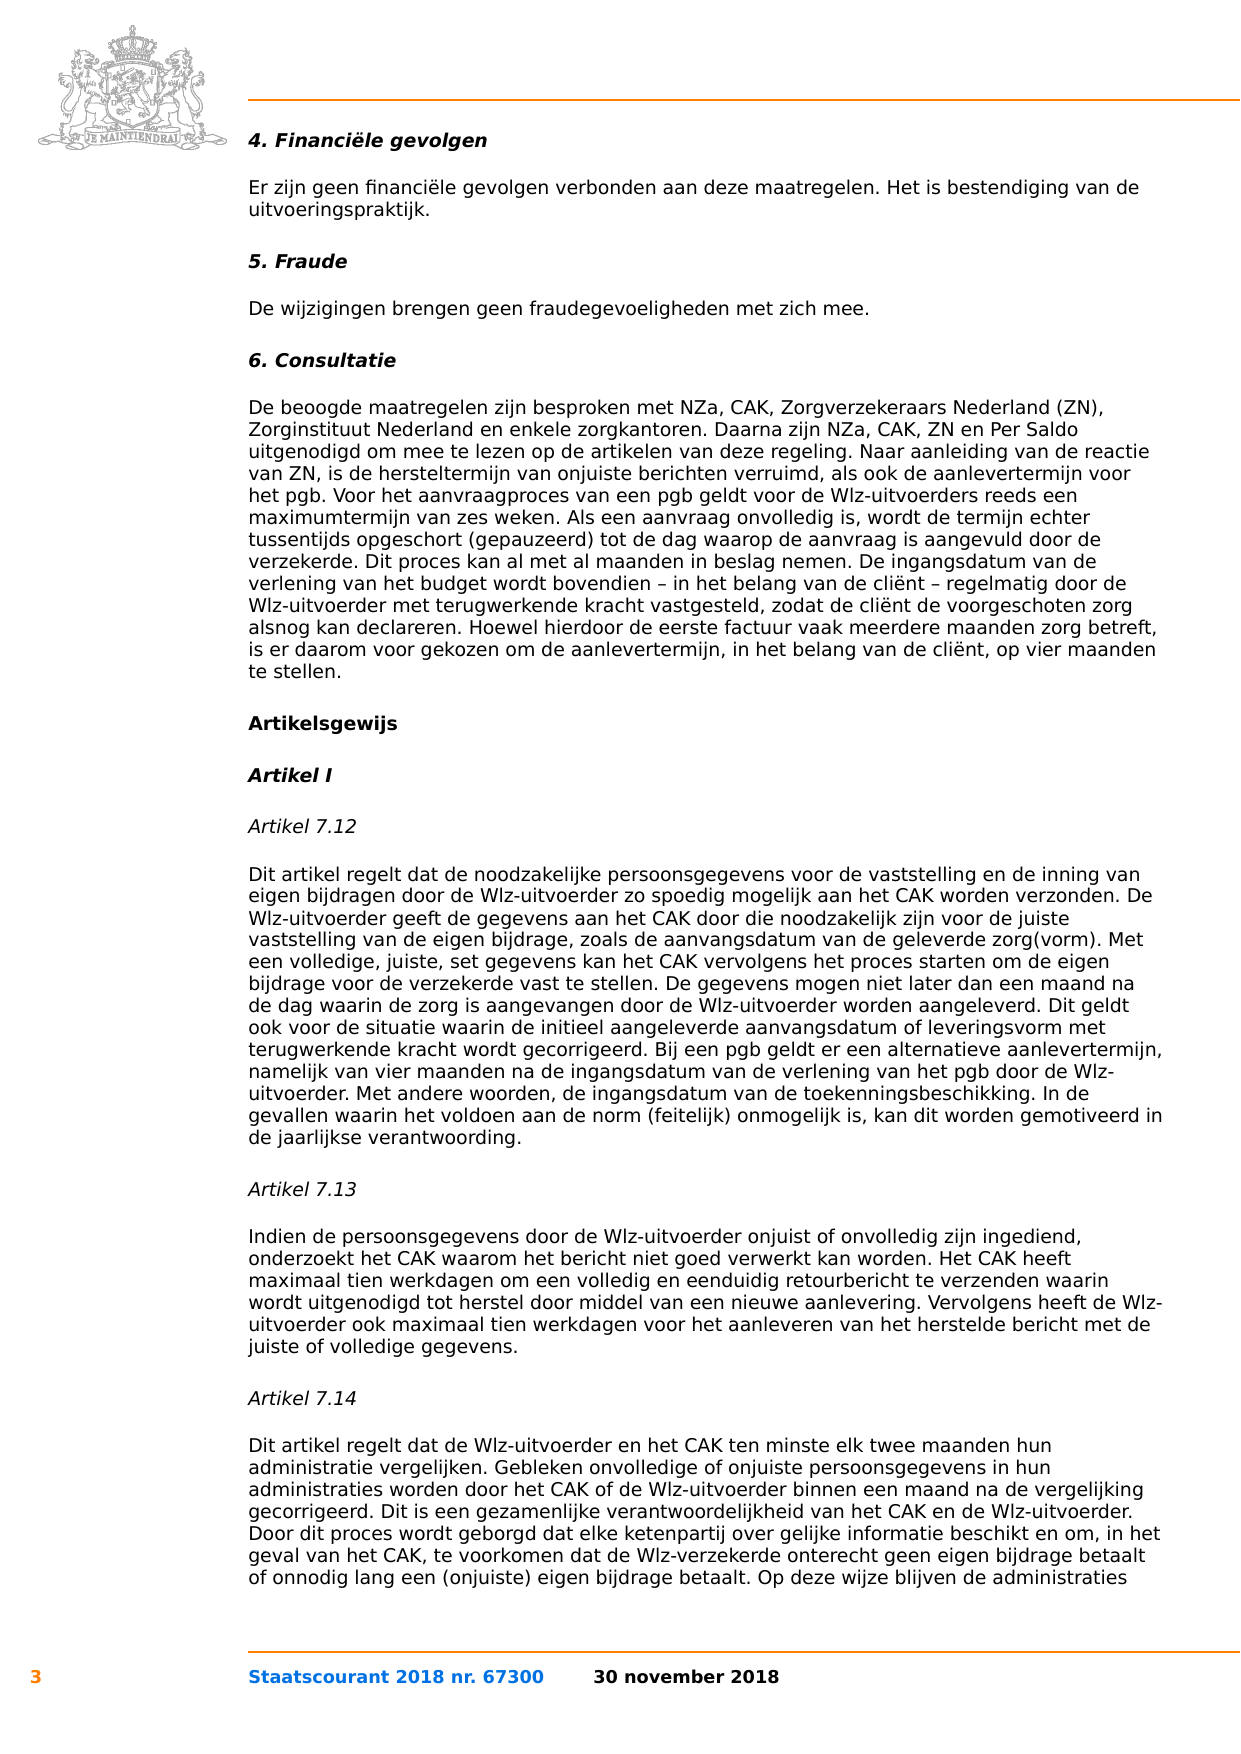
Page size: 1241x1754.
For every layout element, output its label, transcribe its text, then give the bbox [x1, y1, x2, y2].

text De wijzigingen brengen geen fraudegevoeligheden met zich mee. [248, 298, 1163, 320]
subtitle 5. Fraude [248, 251, 1163, 273]
subtitle Artikel 7.13 [248, 1179, 1163, 1201]
subtitle 6. Consultatie [248, 350, 1163, 372]
text De beoogde maatregelen zijn besproken met NZa, CAK, Zorgverzekeraars Nederland (ZN), Zorginstituut Nederland en enkele zorgkantoren. Daarna zijn NZa, CAK, ZN en Per Saldo uitgenodigd om mee te lezen op de artikelen van deze regeling. Naar aanleiding van de reactie van ZN, is de hersteltermijn van onjuiste berichten verruimd, als ook de aanlevertermijn voor het pgb. Voor het aanvraagproces van een pgb geldt voor de Wlz-uitvoerders reeds een maximumtermijn van zes weken. Als een aanvraag onvolledig is, wordt de termijn echter tussentijds opgeschort (gepauzeerd) tot de dag waarop de aanvraag is aangevuld door de verzekerde. Dit proces kan al met al maanden in beslag nemen. De ingangsdatum van de verlening van het budget wordt bovendien – in het belang van de cliënt – regelmatig door de Wlz-uitvoerder met terugwerkende kracht vastgesteld, zodat de cliënt de voorgeschoten zorg alsnog kan declareren. Hoewel hierdoor de eerste factuur vaak meerdere maanden zorg betreft, is er daarom voor gekozen om de aanlevertermijn, in het belang van de cliënt, op vier maanden te stellen. [248, 397, 1163, 682]
subtitle 4. Financiële gevolgen [248, 130, 1163, 152]
text Dit artikel regelt dat de Wlz-uitvoerder en het CAK ten minste elk twee maanden hun administratie vergelijken. Gebleken onvolledige of onjuiste persoonsgegevens in hun administraties worden door het CAK of de Wlz-uitvoerder binnen een maand na de vergelijking gecorrigeerd. Dit is een gezamenlijke verantwoordelijkheid van het CAK en de Wlz-uitvoerder. Door dit proces wordt geborgd dat elke ketenpartij over gelijke informatie beschikt en om, in het geval van het CAK, te voorkomen dat de Wlz-verzekerde onterecht geen eigen bijdrage betaalt of onnodig lang een (onjuiste) eigen bijdrage betaalt. Op deze wijze blijven de administraties [248, 1435, 1163, 1589]
text Indien de persoonsgegevens door de Wlz-uitvoerder onjuist of onvolledig zijn ingediend, onderzoekt het CAK waarom het bericht niet goed verwerkt kan worden. Het CAK heeft maximaal tien werkdagen om een volledig en eenduidig retourbericht te verzenden waarin wordt uitgenodigd tot herstel door middel van een nieuwe aanlevering. Vervolgens heeft de Wlz-uitvoerder ook maximaal tien werkdagen voor het aanleveren van het herstelde bericht met de juiste of volledige gegevens. [248, 1226, 1163, 1358]
subtitle Artikel 7.12 [248, 816, 1163, 838]
picture [38, 25, 227, 150]
subtitle Artikel 7.14 [248, 1388, 1163, 1410]
text Dit artikel regelt dat de noodzakelijke persoonsgegevens voor de vaststelling en de inning van eigen bijdragen door de Wlz-uitvoerder zo spoedig mogelijk aan het CAK worden verzonden. De Wlz-uitvoerder geeft de gegevens aan het CAK door die noodzakelijk zijn voor de juiste vaststelling van de eigen bijdrage, zoals de aanvangsdatum van de geleverde zorg(vorm). Met een volledige, juiste, set gegevens kan het CAK vervolgens het proces starten om de eigen bijdrage voor de verzekerde vast te stellen. De gegevens mogen niet later dan een maand na de dag waarin de zorg is aangevangen door de Wlz-uitvoerder worden aangeleverd. Dit geldt ook voor de situatie waarin de initieel aangeleverde aanvangsdatum of leveringsvorm met terugwerkende kracht wordt gecorrigeerd. Bij een pgb geldt er een alternatieve aanlevertermijn, namelijk van vier maanden na de ingangsdatum van de verlening van het pgb door de Wlz-uitvoerder. Met andere woorden, de ingangsdatum van de toekenningsbeschikking. In de gevallen waarin het voldoen aan de norm (feitelijk) onmogelijk is, kan dit worden gemotiveerd in de jaarlijkse verantwoording. [248, 863, 1163, 1149]
subtitle Artikel I [248, 764, 1163, 786]
subtitle Artikelsgewijs [248, 712, 1163, 734]
text Er zijn geen financiële gevolgen verbonden aan deze maatregelen. Het is bestendiging van de uitvoeringspraktijk. [248, 177, 1163, 221]
